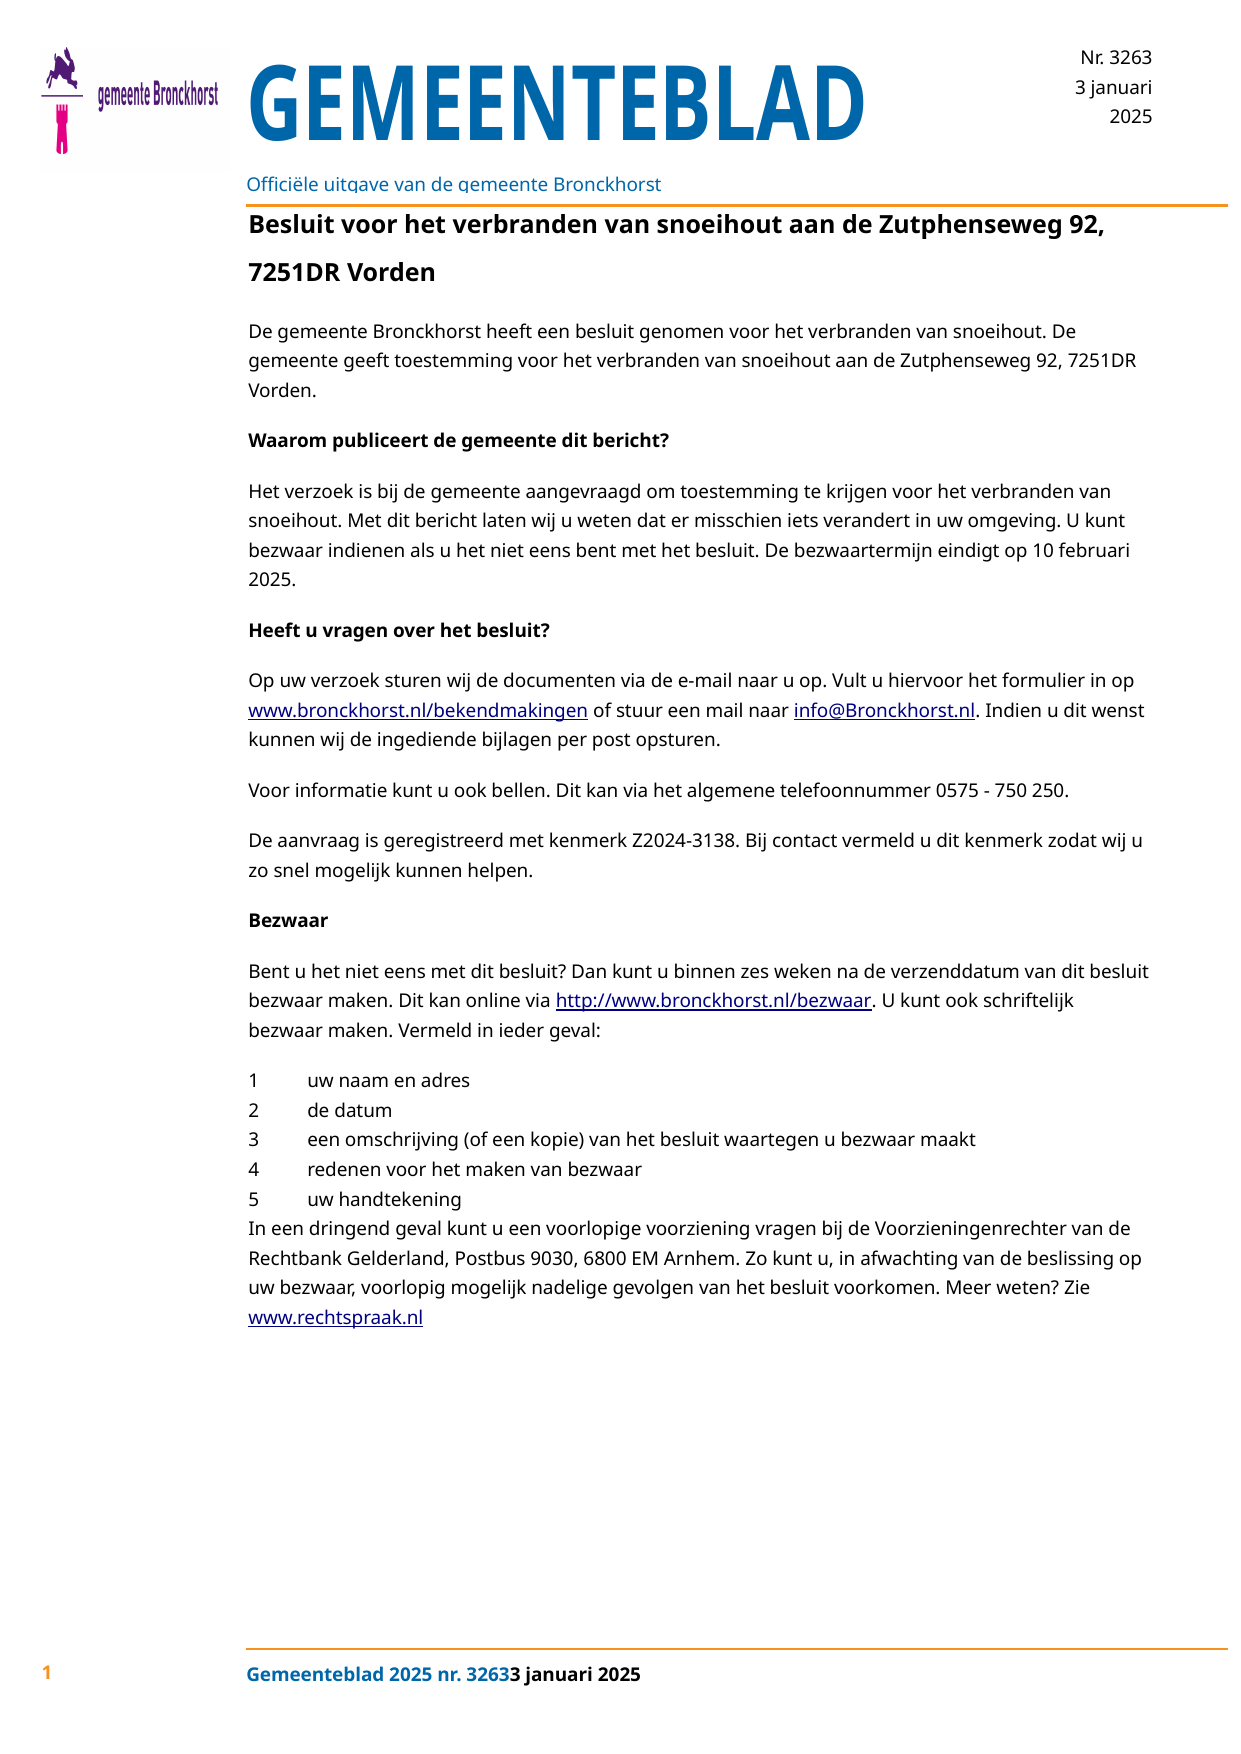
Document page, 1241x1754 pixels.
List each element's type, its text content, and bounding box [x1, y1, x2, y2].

list een omschrijving (of een kopie) van het besluit waartegen u bezwaar maakt [248, 1127, 1152, 1152]
text Voor informatie kunt u ook bellen. Dit kan via het algemene telefoonnummer 0575 - 750 250. [248, 777, 1152, 803]
text Besluit voor het verbranden van snoeihout aan de Zutphenseweg 92, 7251DR Vorden [248, 207, 1152, 288]
list de datum [248, 1097, 1152, 1123]
text Bezwaar [248, 907, 1152, 933]
text Heeft u vragen over het besluit? [248, 617, 1152, 643]
text Op uw verzoek sturen wij de documenten via de e-mail naar u op. Vult u hiervoor het formulier in op www.bronckhorst.nl/bekendmakingen of stuur een mail naar info@Bronckhorst.nl. Indien u dit wenst kunnen wij de ingediende bijlagen per post opsturen. [248, 667, 1152, 752]
picture [41, 47, 231, 172]
text Het verzoek is bij de gemeente aangevraagd om toestemming te krijgen voor het verbranden van snoeihout. Met dit bericht laten wij u weten dat er misschien iets verandert in uw omgeving. U kunt bezwaar indienen als u het niet eens bent met het besluit. De bezwaartermijn eindigt op 10 februari 2025. [248, 478, 1152, 592]
text Waarom publiceert de gemeente dit bericht? [248, 427, 1152, 453]
text Bent u het niet eens met dit besluit? Dan kunt u binnen zes weken na de verzenddatum van dit besluit bezwaar maken. Dit kan online via http://www.bronckhorst.nl/bezwaar. U kunt ook schriftelijk bezwaar maken. Vermeld in ieder geval: [248, 958, 1152, 1043]
text De aanvraag is geregistreerd met kenmerk Z2024-3138. Bij contact vermeld u dit kenmerk zodat wij u zo snel mogelijk kunnen helpen. [248, 827, 1152, 883]
text In een dringend geval kunt u een voorlopige voorziening vragen bij de Voorzieningenrechter van de Rechtbank Gelderland, Postbus 9030, 6800 EM Arnhem. Zo kunt u, in afwachting van de beslissing op uw bezwaar, voorlopig mogelijk nadelige gevolgen van het besluit voorkomen. Meer weten? Zie www.rechtspraak.nl [248, 1215, 1152, 1330]
text De gemeente Bronckhorst heeft een besluit genomen voor het verbranden van snoeihout. De gemeente geeft toestemming voor het verbranden van snoeihout aan de Zutphenseweg 92, 7251DR Vorden. [248, 318, 1152, 403]
list redenen voor het maken van bezwaar [248, 1156, 1152, 1182]
list uw naam en adres [248, 1067, 1152, 1093]
list uw handtekening [248, 1186, 1152, 1212]
